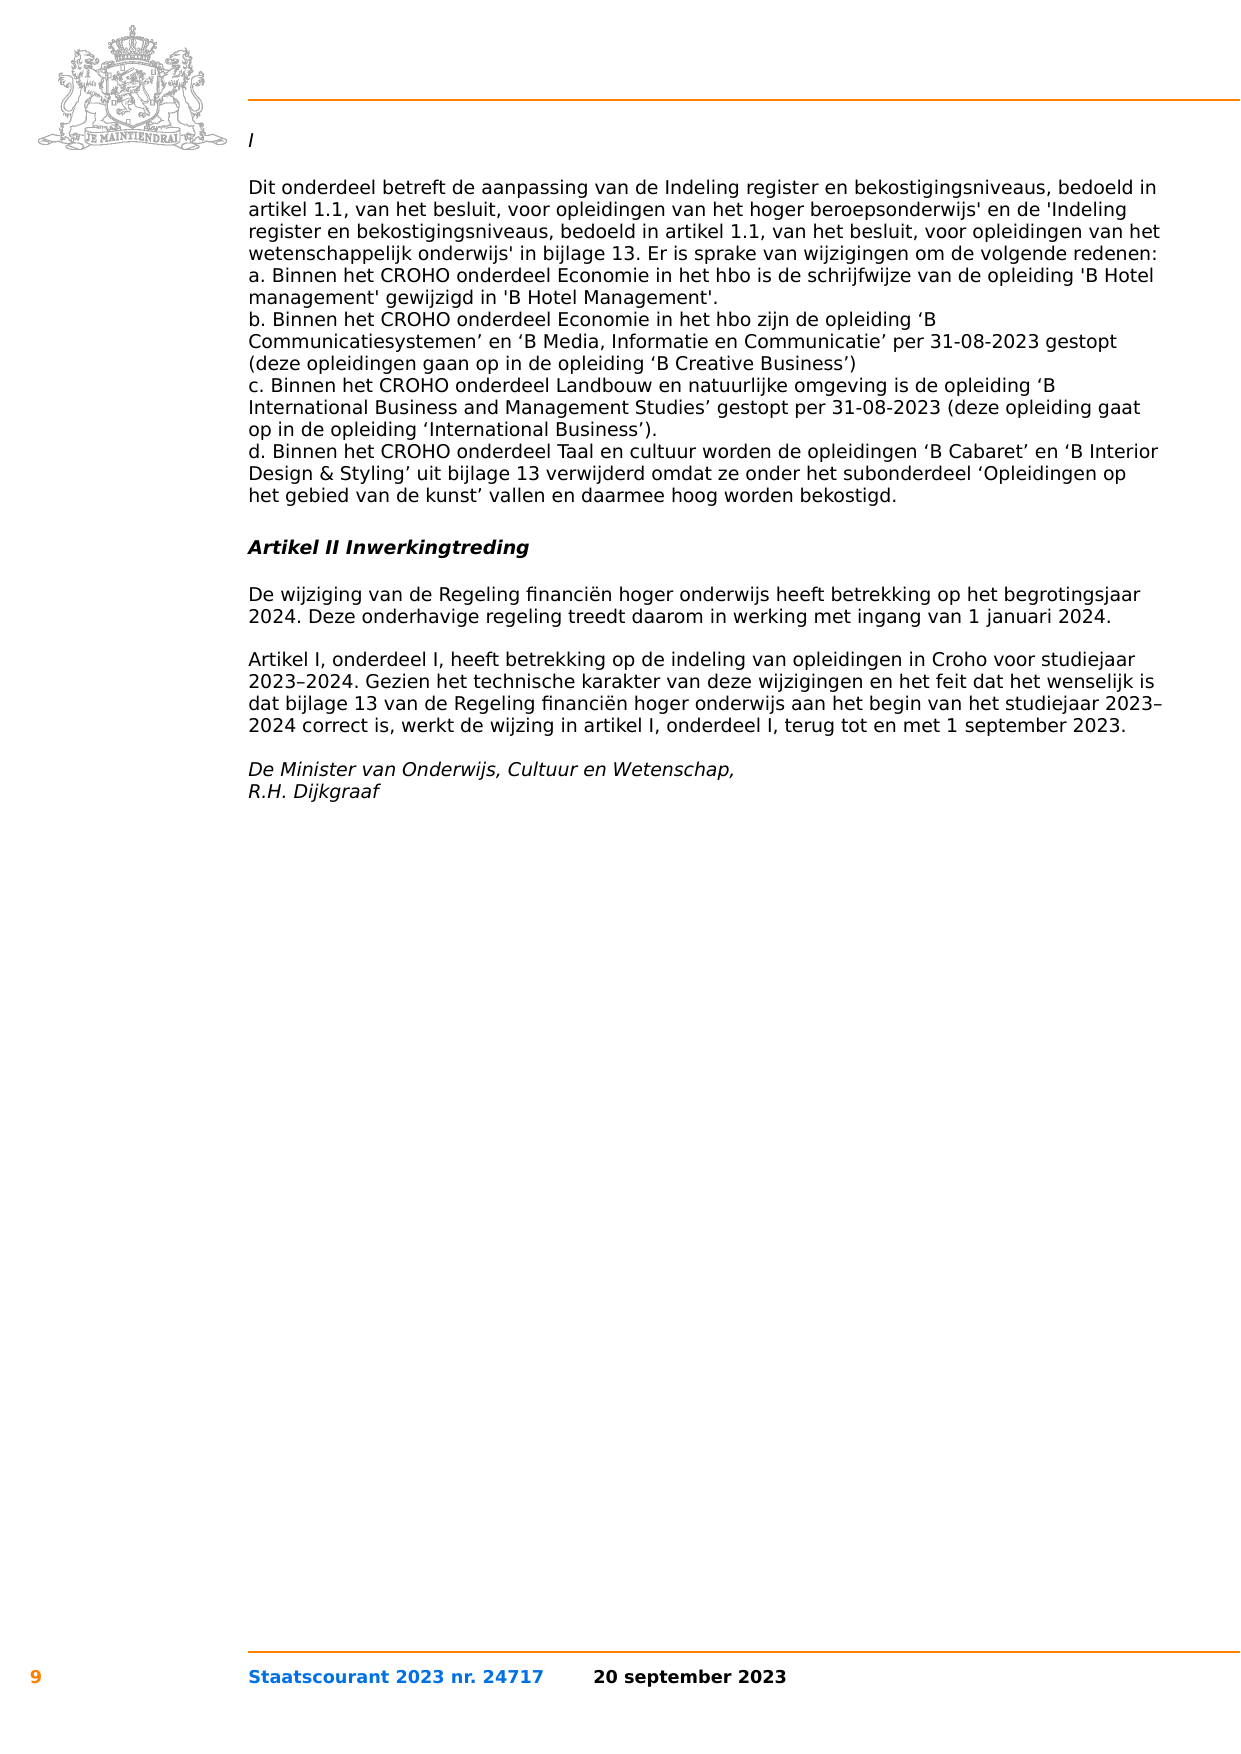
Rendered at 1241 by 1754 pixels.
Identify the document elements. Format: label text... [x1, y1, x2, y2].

text c. Binnen het CROHO onderdeel Landbouw en natuurlijke omgeving is de opleiding ‘B International Business and Management Studies’ gestopt per 31-08-2023 (deze opleiding gaat op in de opleiding ‘International Business’). [248, 375, 1163, 441]
picture [38, 25, 227, 150]
subtitle Artikel II Inwerkingtreding [248, 537, 1163, 558]
text De wijziging van de Regeling financiën hoger onderwijs heeft betrekking op het begrotingsjaar 2024. Deze onderhavige regeling treedt daarom in werking met ingang van 1 januari 2024. [248, 583, 1163, 627]
text d. Binnen het CROHO onderdeel Taal en cultuur worden de opleidingen ‘B Cabaret’ en ‘B Interior Design & Styling’ uit bijlage 13 verwijderd omdat ze onder het subonderdeel ‘Opleidingen op het gebied van de kunst’ vallen en daarmee hoog worden bekostigd. [248, 441, 1163, 507]
text De Minister van Onderwijs, Cultuur en Wetenschap, R.H. Dijkgraaf [248, 759, 1163, 803]
text b. Binnen het CROHO onderdeel Economie in het hbo zijn de opleiding ‘B Communicatiesystemen’ en ‘B Media, Informatie en Communicatie’ per 31-08-2023 gestopt (deze opleidingen gaan op in de opleiding ‘B Creative Business’) [248, 309, 1163, 375]
text Dit onderdeel betreft de aanpassing van de Indeling register en bekostigingsniveaus, bedoeld in artikel 1.1, van het besluit, voor opleidingen van het hoger beroepsonderwijs' en de 'Indeling register en bekostigingsniveaus, bedoeld in artikel 1.1, van het besluit, voor opleidingen van het wetenschappelijk onderwijs' in bijlage 13. Er is sprake van wijzigingen om de volgende redenen: [248, 177, 1163, 265]
text Artikel I, onderdeel I, heeft betrekking op de indeling van opleidingen in Croho voor studiejaar 2023–2024. Gezien het technische karakter van deze wijzigingen en het feit dat het wenselijk is dat bijlage 13 van de Regeling financiën hoger onderwijs aan het begin van het studiejaar 2023–2024 correct is, werkt de wijzing in artikel I, onderdeel I, terug tot en met 1 september 2023. [248, 649, 1163, 737]
subtitle I [248, 130, 1163, 152]
text a. Binnen het CROHO onderdeel Economie in het hbo is de schrijfwijze van de opleiding 'B Hotel management' gewijzigd in 'B Hotel Management'. [248, 265, 1163, 309]
